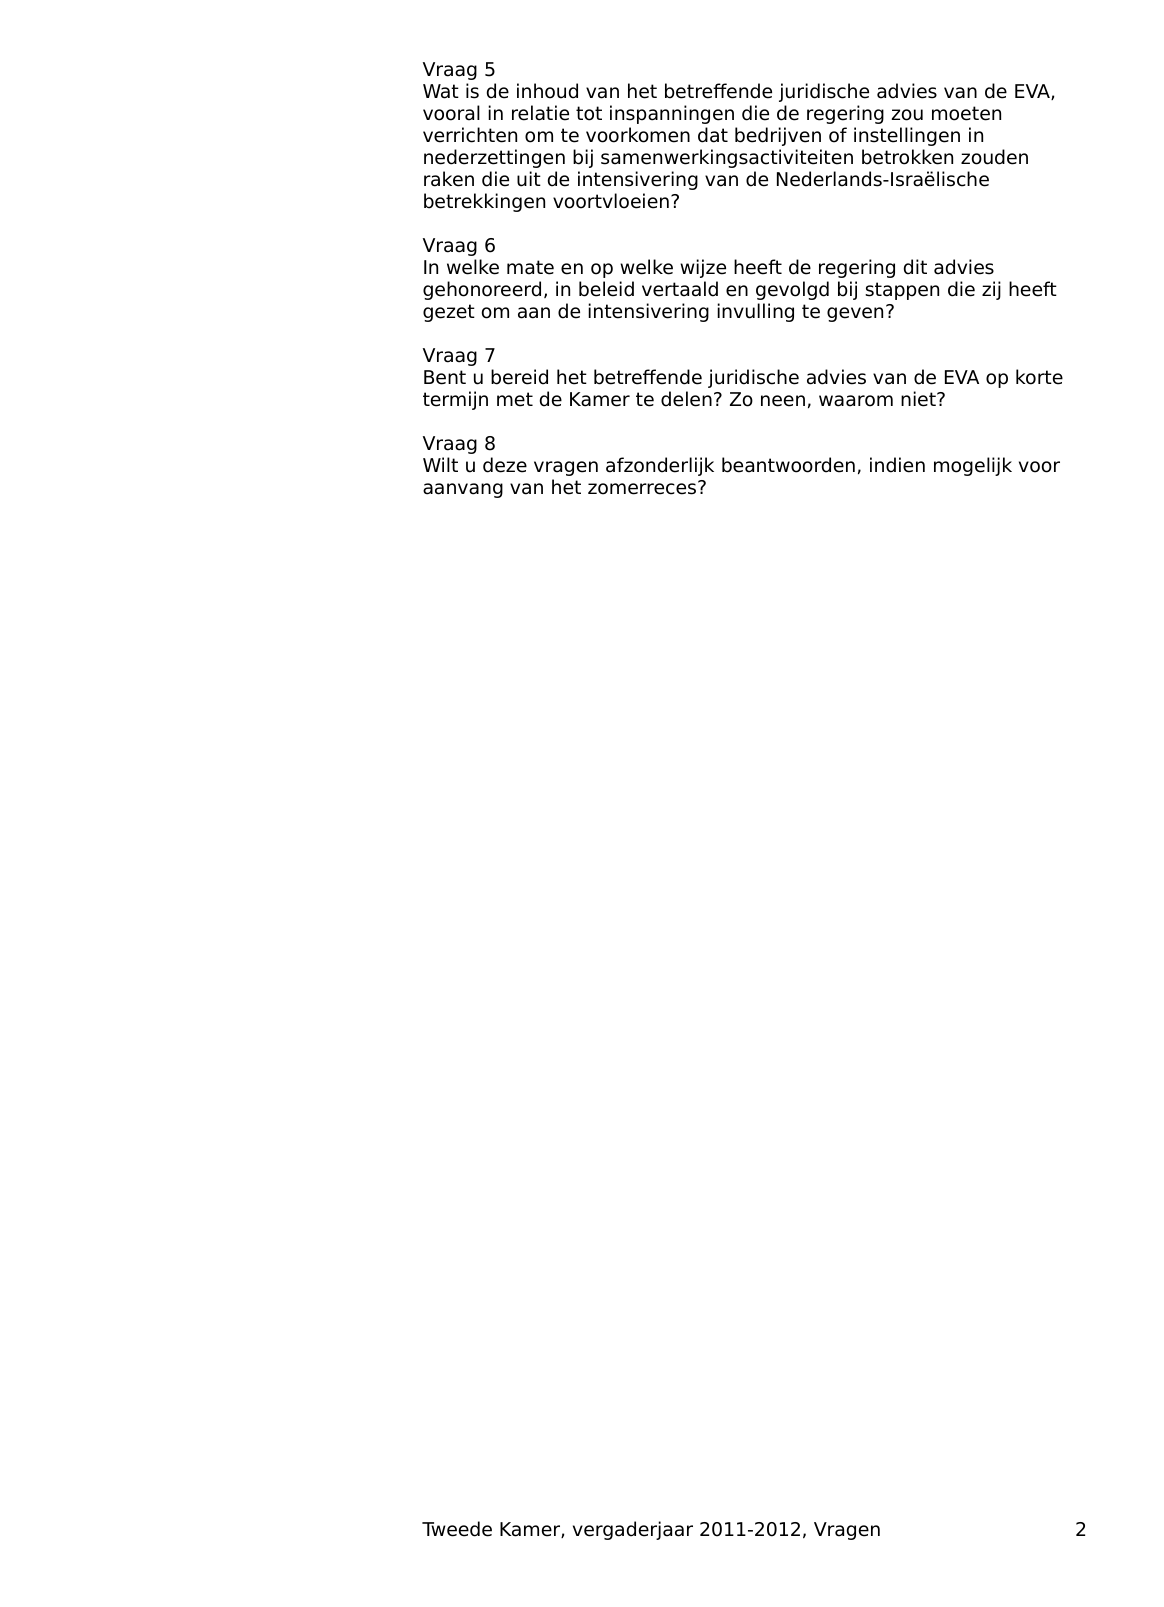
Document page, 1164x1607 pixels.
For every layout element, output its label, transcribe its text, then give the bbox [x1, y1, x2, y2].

text Wilt u deze vragen afzonderlijk beantwoorden, indien mogelijk voor aanvang van het zomerreces? [422, 455, 1087, 499]
text Bent u bereid het betreffende juridische advies van de EVA op korte termijn met de Kamer te delen? Zo neen, waarom niet? [422, 367, 1087, 411]
text Vraag 7 [422, 345, 1087, 367]
text Vraag 6 [422, 235, 1087, 257]
text Vraag 8 [422, 433, 1087, 455]
text In welke mate en op welke wijze heeft de regering dit advies gehonoreerd, in beleid vertaald en gevolgd bij stappen die zij heeft gezet om aan de intensivering invulling te geven? [422, 257, 1087, 323]
text Vraag 5 [422, 59, 1087, 81]
text Wat is de inhoud van het betreffende juridische advies van de EVA, vooral in relatie tot inspanningen die de regering zou moeten verrichten om te voorkomen dat bedrijven of instellingen in nederzettingen bij samenwerkingsactiviteiten betrokken zouden raken die uit de intensivering van de Nederlands-Israëlische betrekkingen voortvloeien? [422, 81, 1087, 213]
